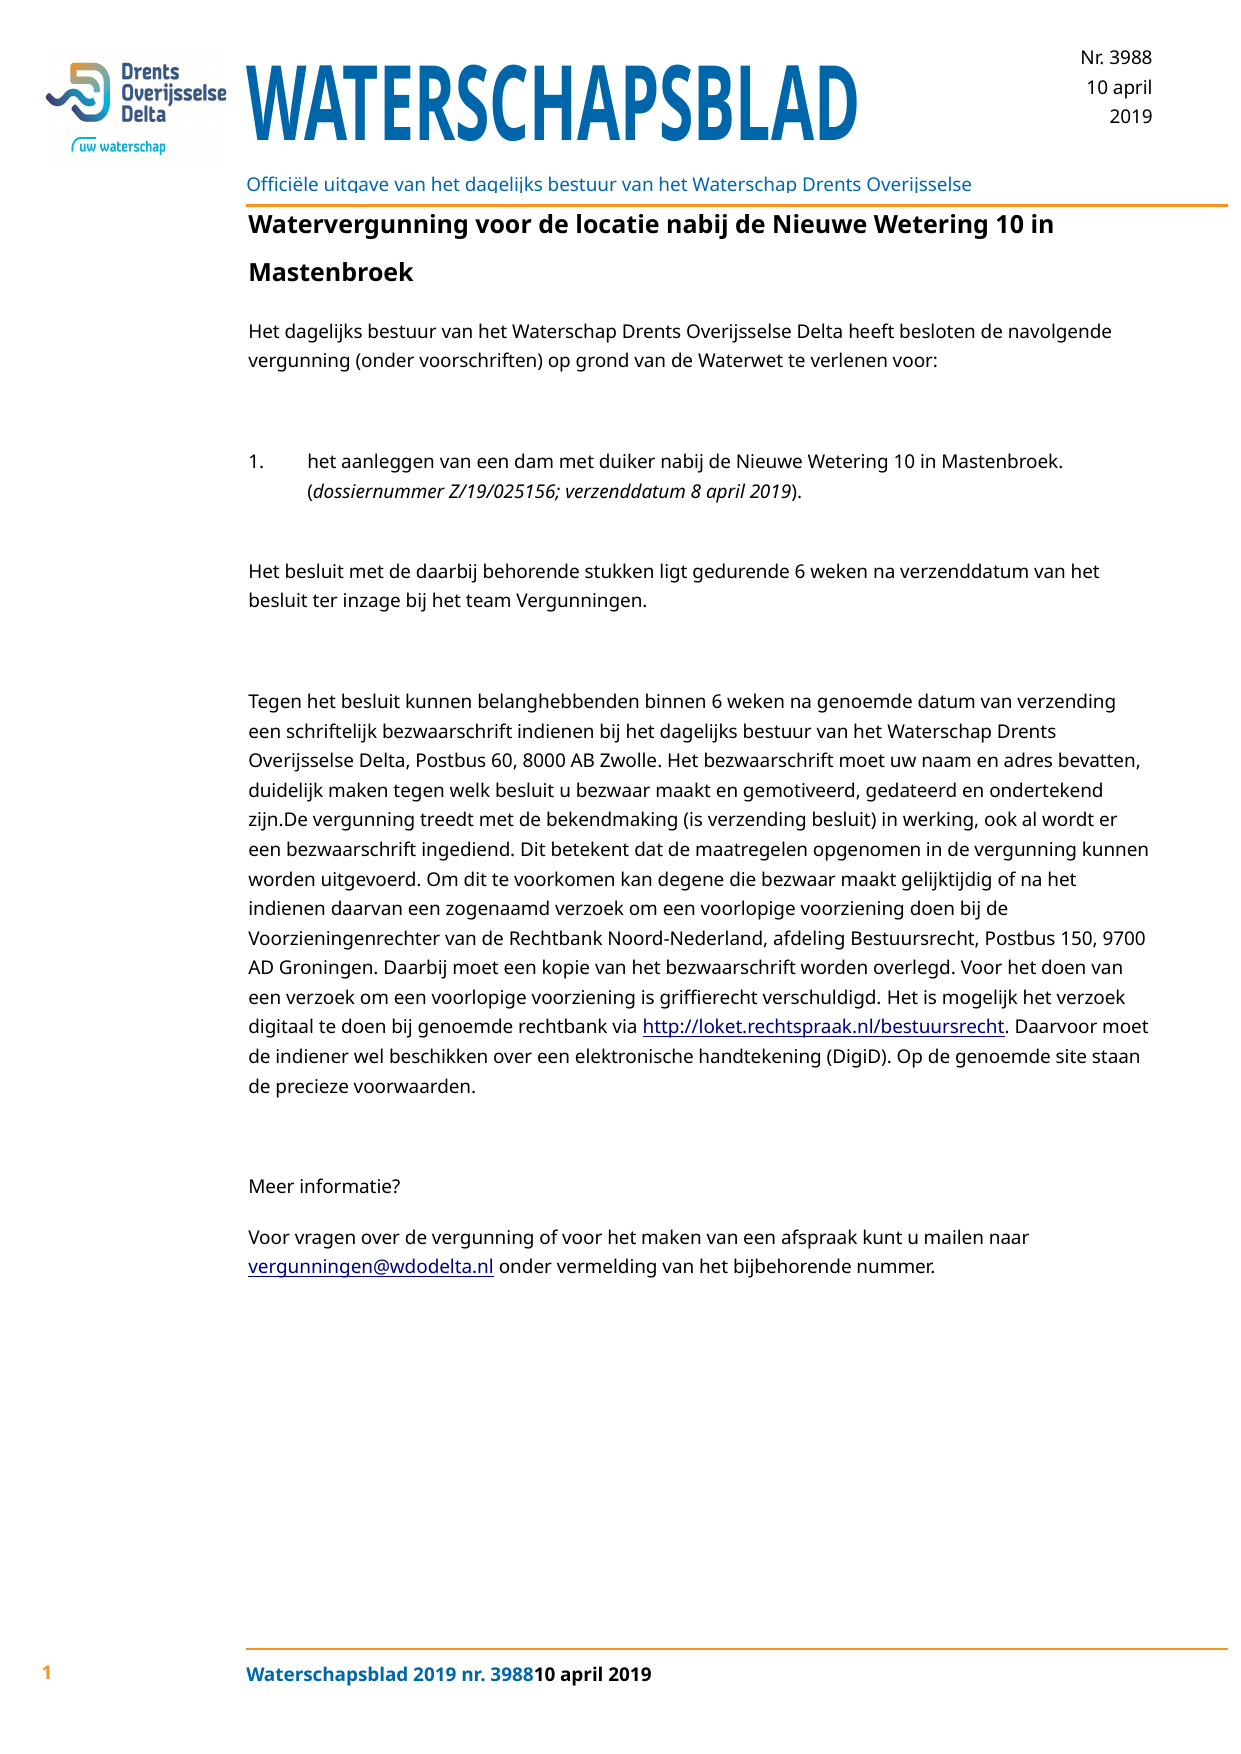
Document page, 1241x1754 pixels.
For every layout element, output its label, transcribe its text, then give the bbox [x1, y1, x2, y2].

list het aanleggen van een dam met duiker nabij de Nieuwe Wetering 10 in Mastenbroek. (dossiernummer Z/19/025156; verzenddatum 8 april 2019). [248, 448, 1152, 504]
text Watervergunning voor de locatie nabij de Nieuwe Wetering 10 in Mastenbroek [248, 207, 1152, 288]
picture [41, 47, 231, 172]
text Het dagelijks bestuur van het Waterschap Drents Overijsselse Delta heeft besloten de navolgende vergunning (onder voorschriften) op grond van de Waterwet te verlenen voor: [248, 318, 1152, 373]
text Tegen het besluit kunnen belanghebbenden binnen 6 weken na genoemde datum van verzending een schriftelijk bezwaarschrift indienen bij het dagelijks bestuur van het Waterschap Drents Overijsselse Delta, Postbus 60, 8000 AB Zwolle. Het bezwaarschrift moet uw naam en adres bevatten, duidelijk maken tegen welk besluit u bezwaar maakt en gemotiveerd, gedateerd en ondertekend zijn.De vergunning treedt met de bekendmaking (is verzending besluit) in werking, ook al wordt er een bezwaarschrift ingediend. Dit betekent dat de maatregelen opgenomen in de vergunning kunnen worden uitgevoerd. Om dit te voorkomen kan degene die bezwaar maakt gelijktijdig of na het indienen daarvan een zogenaamd verzoek om een voorlopige voorziening doen bij de Voorzieningenrechter van de Rechtbank Noord-Nederland, afdeling Bestuursrecht, Postbus 150, 9700 AD Groningen. Daarbij moet een kopie van het bezwaarschrift worden overlegd. Voor het doen van een verzoek om een voorlopige voorziening is griffierecht verschuldigd. Het is mogelijk het verzoek digitaal te doen bij genoemde rechtbank via http://loket.rechtspraak.nl/bestuursrecht. Daarvoor moet de indiener wel beschikken over een elektronische handtekening (DigiD). Op de genoemde site staan de precieze voorwaarden. [248, 688, 1152, 1099]
text Meer informatie? [248, 1174, 1152, 1199]
text Voor vragen over de vergunning of voor het maken van een afspraak kunt u mailen naar vergunningen@wdodelta.nl onder vermelding van het bijbehorende nummer. [248, 1224, 1152, 1279]
text Het besluit met de daarbij behorende stukken ligt gedurende 6 weken na verzenddatum van het besluit ter inzage bij het team Vergunningen. [248, 558, 1152, 613]
